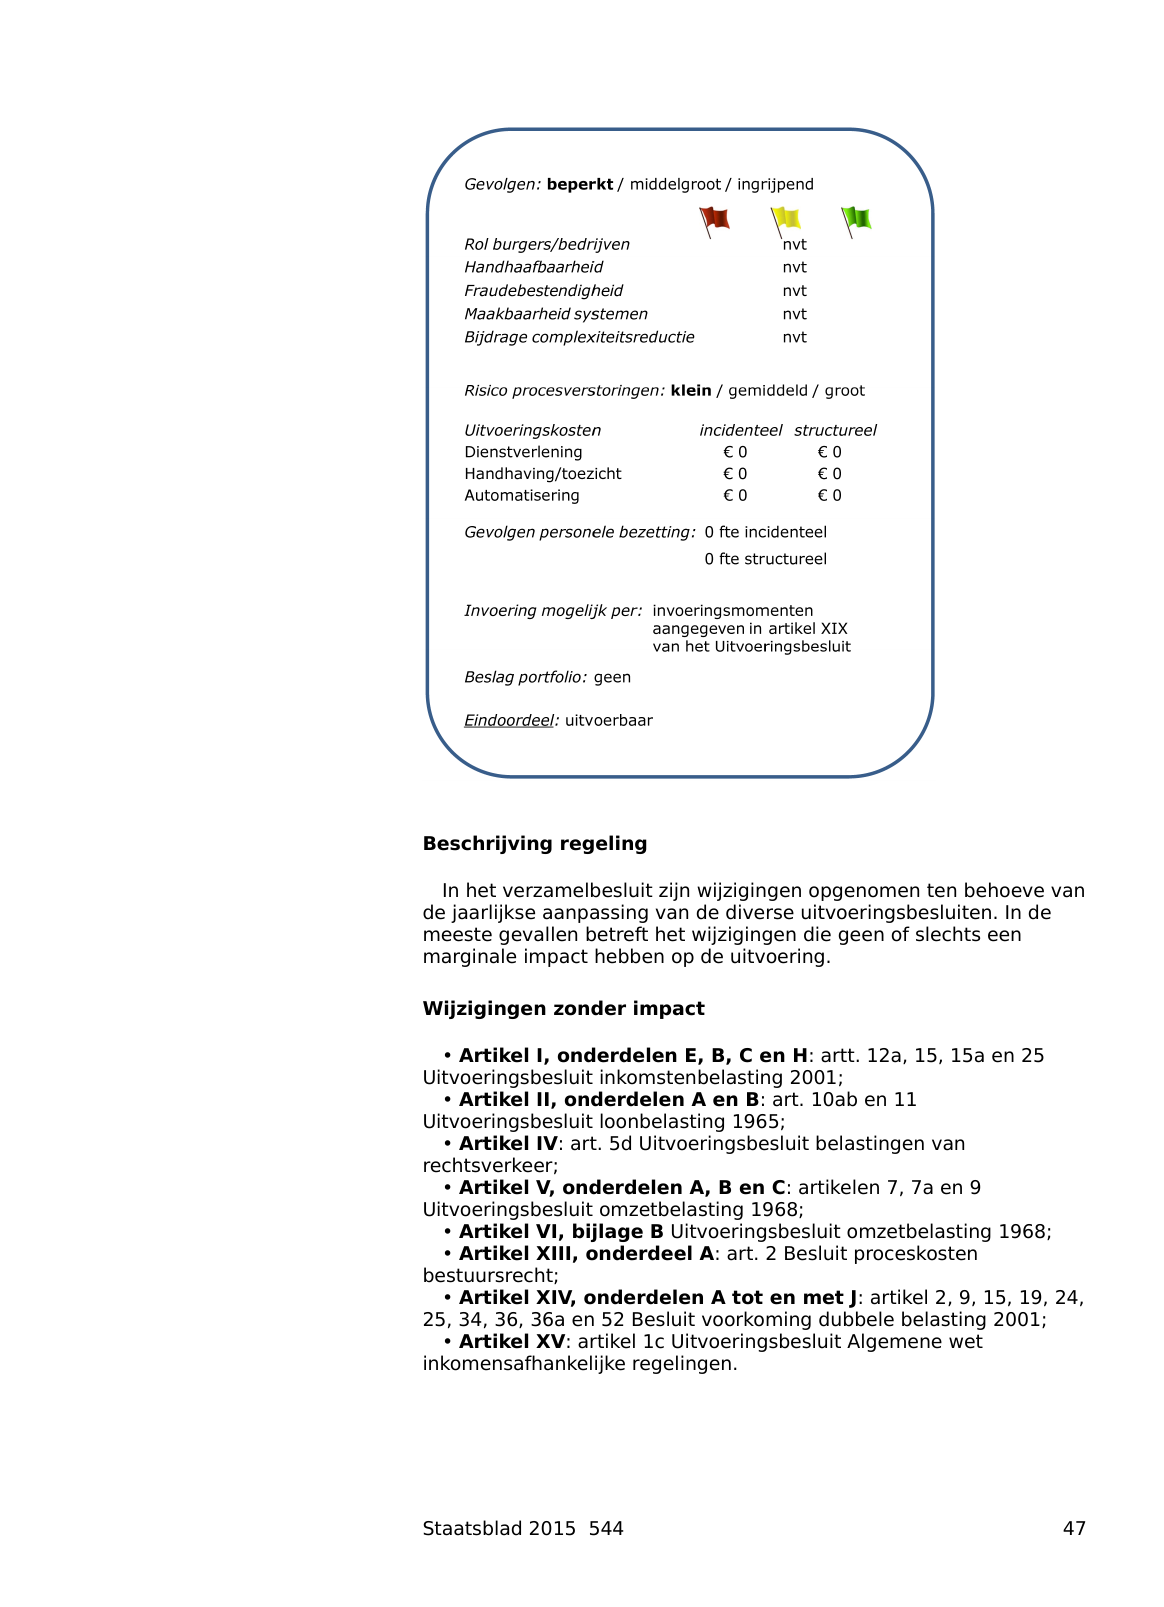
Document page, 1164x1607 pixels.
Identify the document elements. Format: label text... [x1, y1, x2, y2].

text • Artikel II, onderdelen A en B: art. 10ab en 11 Uitvoeringsbesluit loonbelasting 1965; [422, 1089, 1087, 1133]
text In het verzamelbesluit zijn wijzigingen opgenomen ten behoeve van de jaarlijkse aanpassing van de diverse uitvoeringsbesluiten. In de meeste gevallen betreft het wijzigingen die geen of slechts een marginale impact hebben op de uitvoering. [422, 880, 1087, 968]
text • Artikel XIII, onderdeel A: art. 2 Besluit proceskosten bestuursrecht; [422, 1243, 1087, 1287]
text • Artikel IV: art. 5d Uitvoeringsbesluit belastingen van rechtsverkeer; [422, 1133, 1087, 1177]
picture [422, 125, 937, 781]
text • Artikel XIV, onderdelen A tot en met J: artikel 2, 9, 15, 19, 24, 25, 34, 36, 36a en 52 Besluit voorkoming dubbele belasting 2001; [422, 1287, 1087, 1331]
text • Artikel I, onderdelen E, B, C en H: artt. 12a, 15, 15a en 25 Uitvoeringsbesluit inkomstenbelasting 2001; [422, 1045, 1087, 1089]
text • Artikel VI, bijlage B Uitvoeringsbesluit omzetbelasting 1968; [422, 1221, 1087, 1243]
subtitle Wijzigingen zonder impact [422, 998, 1087, 1020]
text • Artikel XV: artikel 1c Uitvoeringsbesluit Algemene wet inkomensafhankelijke regelingen. [422, 1331, 1087, 1374]
text • Artikel V, onderdelen A, B en C: artikelen 7, 7a en 9 Uitvoeringsbesluit omzetbelasting 1968; [422, 1177, 1087, 1221]
subtitle Beschrijving regeling [422, 833, 1087, 855]
